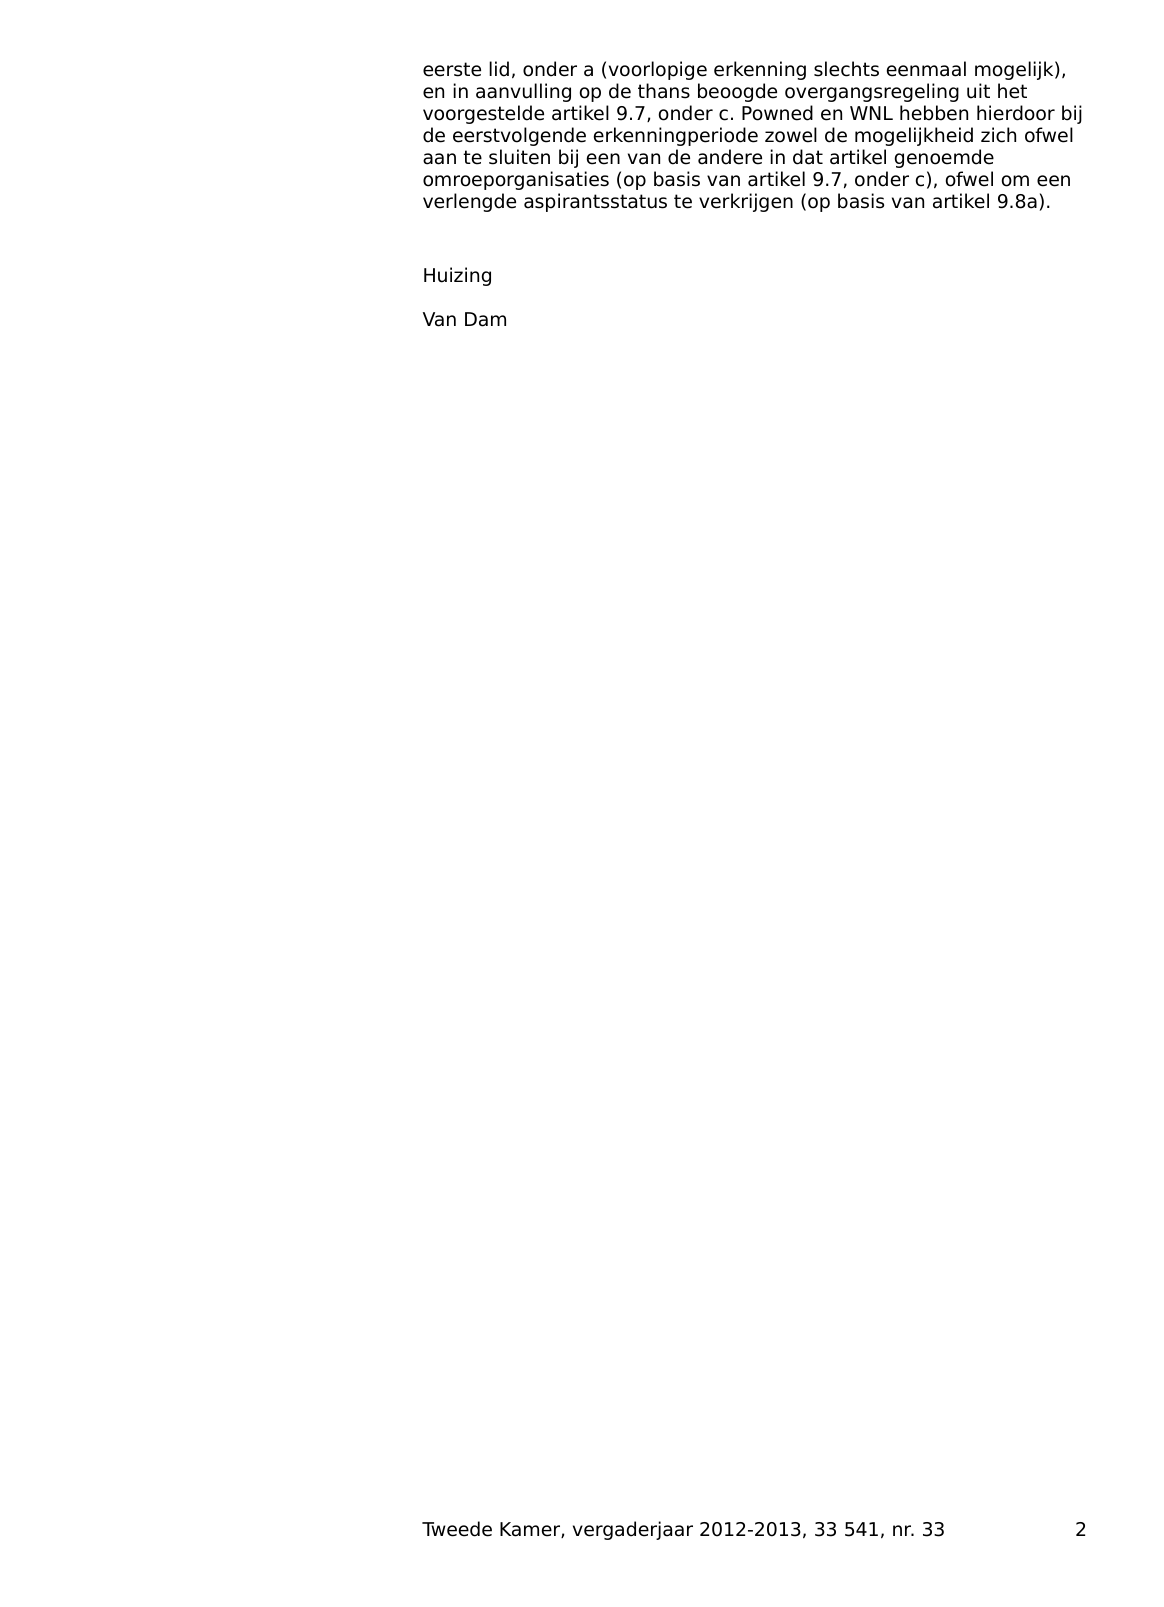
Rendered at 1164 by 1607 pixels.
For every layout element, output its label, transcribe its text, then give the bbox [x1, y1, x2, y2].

text eerste lid, onder a (voorlopige erkenning slechts eenmaal mogelijk), en in aanvulling op de thans beoogde overgangsregeling uit het voorgestelde artikel 9.7, onder c. Powned en WNL hebben hierdoor bij de eerstvolgende erkenningperiode zowel de mogelijkheid zich ofwel aan te sluiten bij een van de andere in dat artikel genoemde omroeporganisaties (op basis van artikel 9.7, onder c), ofwel om een verlengde aspirantsstatus te verkrijgen (op basis van artikel 9.8a). [422, 59, 1087, 213]
text Huizing Van Dam [422, 243, 1087, 331]
